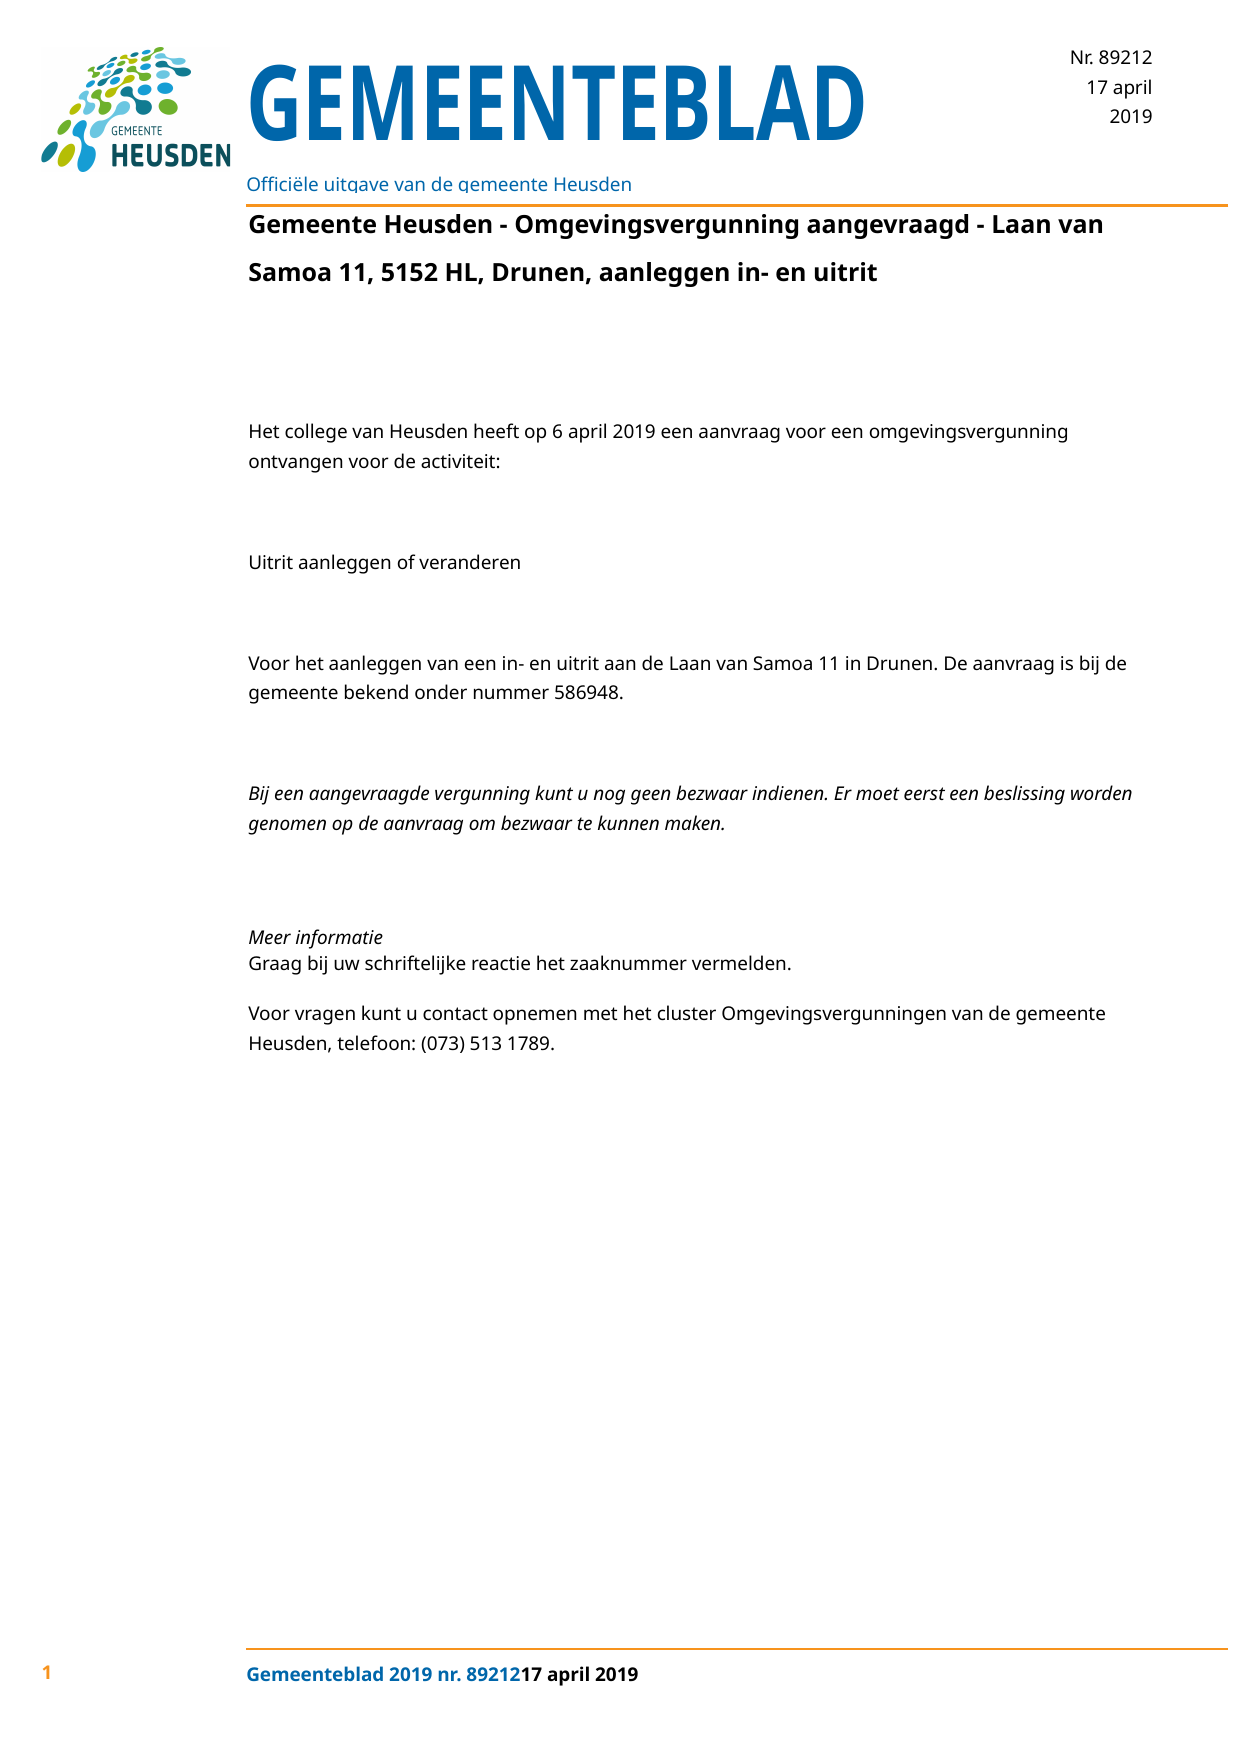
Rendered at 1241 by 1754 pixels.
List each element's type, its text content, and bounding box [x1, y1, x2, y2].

text Bij een aangevraagde vergunning kunt u nog geen bezwaar indienen. Er moet eerst een beslissing worden genomen op de aanvraag om bezwaar te kunnen maken. [248, 780, 1152, 836]
text Voor het aanleggen van een in- en uitrit aan de Laan van Samoa 11 in Drunen. De aanvraag is bij de gemeente bekend onder nummer 586948. [248, 650, 1152, 705]
text Voor vragen kunt u contact opnemen met het cluster Omgevingsvergunningen van de gemeente Heusden, telefoon: (073) 513 1789. [248, 1001, 1152, 1056]
text Gemeente Heusden - Omgevingsvergunning aangevraagd - Laan van Samoa 11, 5152 HL, Drunen, aanleggen in- en uitrit [248, 207, 1152, 288]
text Graag bij uw schriftelijke reactie het zaaknummer vermelden. [248, 950, 1152, 976]
text Uitrit aanleggen of veranderen [248, 549, 1152, 575]
text Het college van Heusden heeft op 6 april 2019 een aanvraag voor een omgevingsvergunning ontvangen voor de activiteit: [248, 419, 1152, 474]
text Meer informatie [248, 924, 1152, 950]
picture [41, 47, 231, 172]
